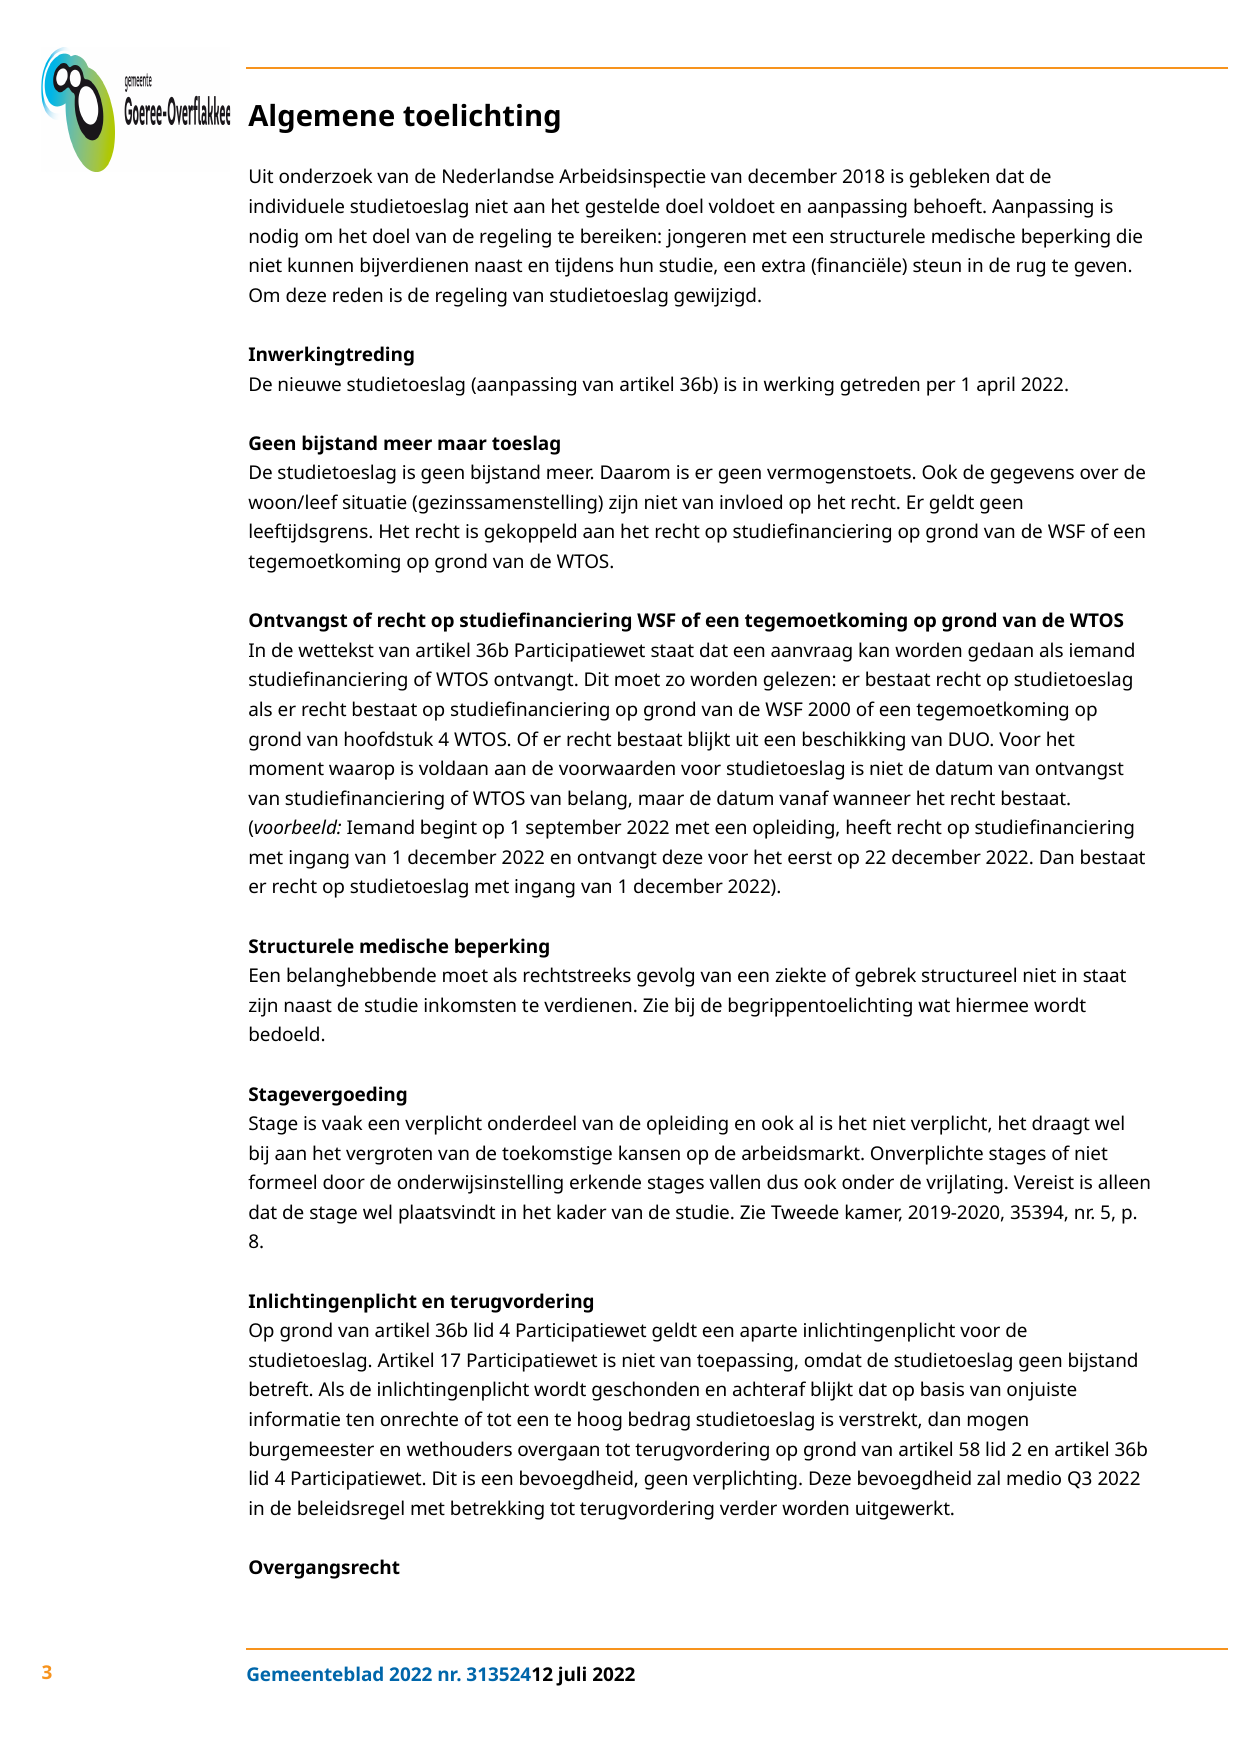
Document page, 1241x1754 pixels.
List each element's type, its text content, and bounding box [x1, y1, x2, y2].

text Stage is vaak een verplicht onderdeel van de opleiding en ook al is het niet verplicht, het draagt wel bij aan het vergroten van de toekomstige kansen op de arbeidsmarkt. Onverplichte stages of niet formeel door de onderwijsinstelling erkende stages vallen dus ook onder de vrijlating. Vereist is alleen dat de stage wel plaatsvindt in het kader van de studie. Zie Tweede kamer, 2019-2020, 35394, nr. 5, p. 8. [248, 1110, 1152, 1254]
text Structurele medische beperking [248, 933, 1152, 958]
text Inwerkingtreding [248, 341, 1152, 367]
text Een belanghebbende moet als rechtstreeks gevolg van een ziekte of gebrek structureel niet in staat zijn naast de studie inkomsten te verdienen. Zie bij de begrippentoelichting wat hiermee wordt bedoeld. [248, 962, 1152, 1047]
text (voorbeeld: Iemand begint op 1 september 2022 met een opleiding, heeft recht op studiefinanciering met ingang van 1 december 2022 en ontvangt deze voor het eerst op 22 december 2022. Dan bestaat er recht op studietoeslag met ingang van 1 december 2022). [248, 814, 1152, 899]
text In de wettekst van artikel 36b Participatiewet staat dat een aanvraag kan worden gedaan als iemand studiefinanciering of WTOS ontvangt. Dit moet zo worden gelezen: er bestaat recht op studietoeslag als er recht bestaat op studiefinanciering op grond van de WSF 2000 of een tegemoetkoming op grond van hoofdstuk 4 WTOS. Of er recht bestaat blijkt uit een beschikking van DUO. Voor het moment waarop is voldaan aan de voorwaarden voor studietoeslag is niet de datum van ontvangst van studiefinanciering of WTOS van belang, maar de datum vanaf wanneer het recht bestaat. [248, 637, 1152, 811]
text Op grond van artikel 36b lid 4 Participatiewet geldt een aparte inlichtingenplicht voor de studietoeslag. Artikel 17 Participatiewet is niet van toepassing, omdat de studietoeslag geen bijstand betreft. Als de inlichtingenplicht wordt geschonden en achteraf blijkt dat op basis van onjuiste informatie ten onrechte of tot een te hoog bedrag studietoeslag is verstrekt, dan mogen burgemeester en wethouders overgaan tot terugvordering op grond van artikel 58 lid 2 en artikel 36b lid 4 Participatiewet. Dit is een bevoegdheid, geen verplichting. Deze bevoegdheid zal medio Q3 2022 in de beleidsregel met betrekking tot terugvordering verder worden uitgewerkt. [248, 1317, 1152, 1521]
text Geen bijstand meer maar toeslag [248, 430, 1152, 456]
text Ontvangst of recht op studiefinanciering WSF of een tegemoetkoming op grond van de WTOS [248, 607, 1152, 633]
text De nieuwe studietoeslag (aanpassing van artikel 36b) is in werking getreden per 1 april 2022. [248, 371, 1152, 396]
picture [41, 47, 231, 172]
text Stagevergoeding [248, 1081, 1152, 1106]
text Uit onderzoek van de Nederlandse Arbeidsinspectie van december 2018 is gebleken dat de individuele studietoeslag niet aan het gestelde doel voldoet en aanpassing behoeft. Aanpassing is nodig om het doel van de regeling te bereiken: jongeren met een structurele medische beperking die niet kunnen bijverdienen naast en tijdens hun studie, een extra (financiële) steun in de rug te geven. Om deze reden is de regeling van studietoeslag gewijzigd. [248, 164, 1152, 308]
text Overgangsrecht [248, 1554, 1152, 1580]
text Algemene toelichting [248, 95, 1152, 134]
text Inlichtingenplicht en terugvordering [248, 1288, 1152, 1313]
text De studietoeslag is geen bijstand meer. Daarom is er geen vermogenstoets. Ook de gegevens over de woon/leef situatie (gezinssamenstelling) zijn niet van invloed op het recht. Er geldt geen leeftijdsgrens. Het recht is gekoppeld aan het recht op studiefinanciering op grond van de WSF of een tegemoetkoming op grond van de WTOS. [248, 459, 1152, 574]
